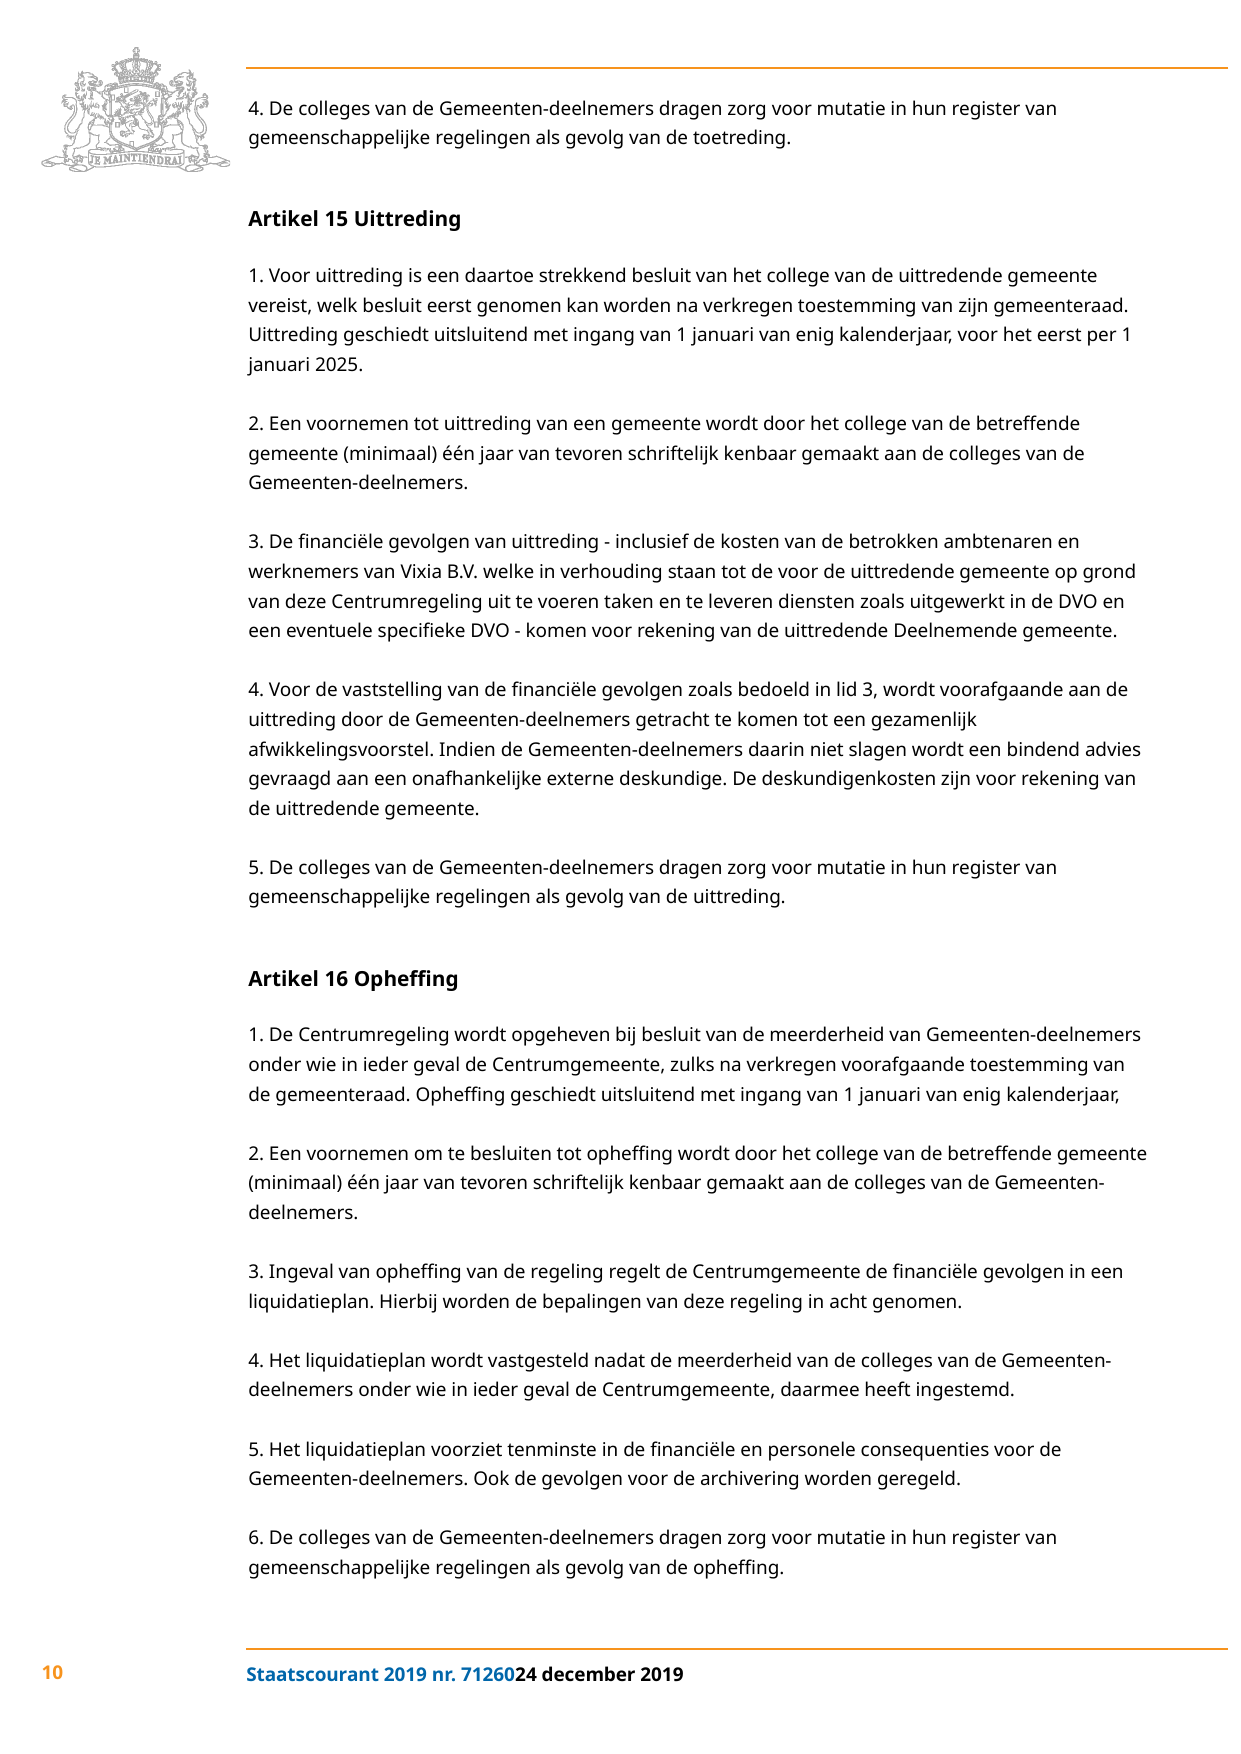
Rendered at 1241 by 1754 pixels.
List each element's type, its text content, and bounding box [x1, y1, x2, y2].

text 3. Ingeval van opheffing van de regeling regelt de Centrumgemeente de financiële gevolgen in een liquidatieplan. Hierbij worden de bepalingen van deze regeling in acht genomen. [248, 1258, 1152, 1314]
text 4. De colleges van de Gemeenten-deelnemers dragen zorg voor mutatie in hun register van gemeenschappelijke regelingen als gevolg van de toetreding. [248, 95, 1152, 150]
text 5. Het liquidatieplan voorziet tenminste in de financiële en personele consequenties voor de Gemeenten-deelnemers. Ook de gevolgen voor de archivering worden geregeld. [248, 1436, 1152, 1491]
text Artikel 16 Opheffing [248, 964, 1152, 992]
text 1. Voor uittreding is een daartoe strekkend besluit van het college van de uittredende gemeente vereist, welk besluit eerst genomen kan worden na verkregen toestemming van zijn gemeenteraad. Uittreding geschiedt uitsluitend met ingang van 1 januari van enig kalenderjaar, voor het eerst per 1 januari 2025. [248, 262, 1152, 377]
text 5. De colleges van de Gemeenten-deelnemers dragen zorg voor mutatie in hun register van gemeenschappelijke regelingen als gevolg van de uittreding. [248, 854, 1152, 909]
text 6. De colleges van de Gemeenten-deelnemers dragen zorg voor mutatie in hun register van gemeenschappelijke regelingen als gevolg van de opheffing. [248, 1524, 1152, 1580]
text 2. Een voornemen om te besluiten tot opheffing wordt door het college van de betreffende gemeente (minimaal) één jaar van tevoren schriftelijk kenbaar gemaakt aan de colleges van de Gemeenten-deelnemers. [248, 1140, 1152, 1225]
text Artikel 15 Uittreding [248, 204, 1152, 233]
text 4. Het liquidatieplan wordt vastgesteld nadat de meerderheid van de colleges van de Gemeenten-deelnemers onder wie in ieder geval de Centrumgemeente, daarmee heeft ingestemd. [248, 1347, 1152, 1402]
text 4. Voor de vaststelling van de financiële gevolgen zoals bedoeld in lid 3, wordt voorafgaande aan de uittreding door de Gemeenten-deelnemers getracht te komen tot een gezamenlijk afwikkelingsvoorstel. Indien de Gemeenten-deelnemers daarin niet slagen wordt een bindend advies gevraagd aan een onafhankelijke externe deskundige. De deskundigenkosten zijn voor rekening van de uittredende gemeente. [248, 677, 1152, 821]
picture [41, 47, 231, 172]
text 2. Een voornemen tot uittreding van een gemeente wordt door het college van de betreffende gemeente (minimaal) één jaar van tevoren schriftelijk kenbaar gemaakt aan de colleges van de Gemeenten-deelnemers. [248, 410, 1152, 495]
text 1. De Centrumregeling wordt opgeheven bij besluit van de meerderheid van Gemeenten-deelnemers onder wie in ieder geval de Centrumgemeente, zulks na verkregen voorafgaande toestemming van de gemeenteraad. Opheffing geschiedt uitsluitend met ingang van 1 januari van enig kalenderjaar, [248, 1022, 1152, 1107]
text 3. De financiële gevolgen van uittreding - inclusief de kosten van de betrokken ambtenaren en werknemers van Vixia B.V. welke in verhouding staan tot de voor de uittredende gemeente op grond van deze Centrumregeling uit te voeren taken en te leveren diensten zoals uitgewerkt in de DVO en een eventuele specifieke DVO - komen voor rekening van de uittredende Deelnemende gemeente. [248, 529, 1152, 643]
